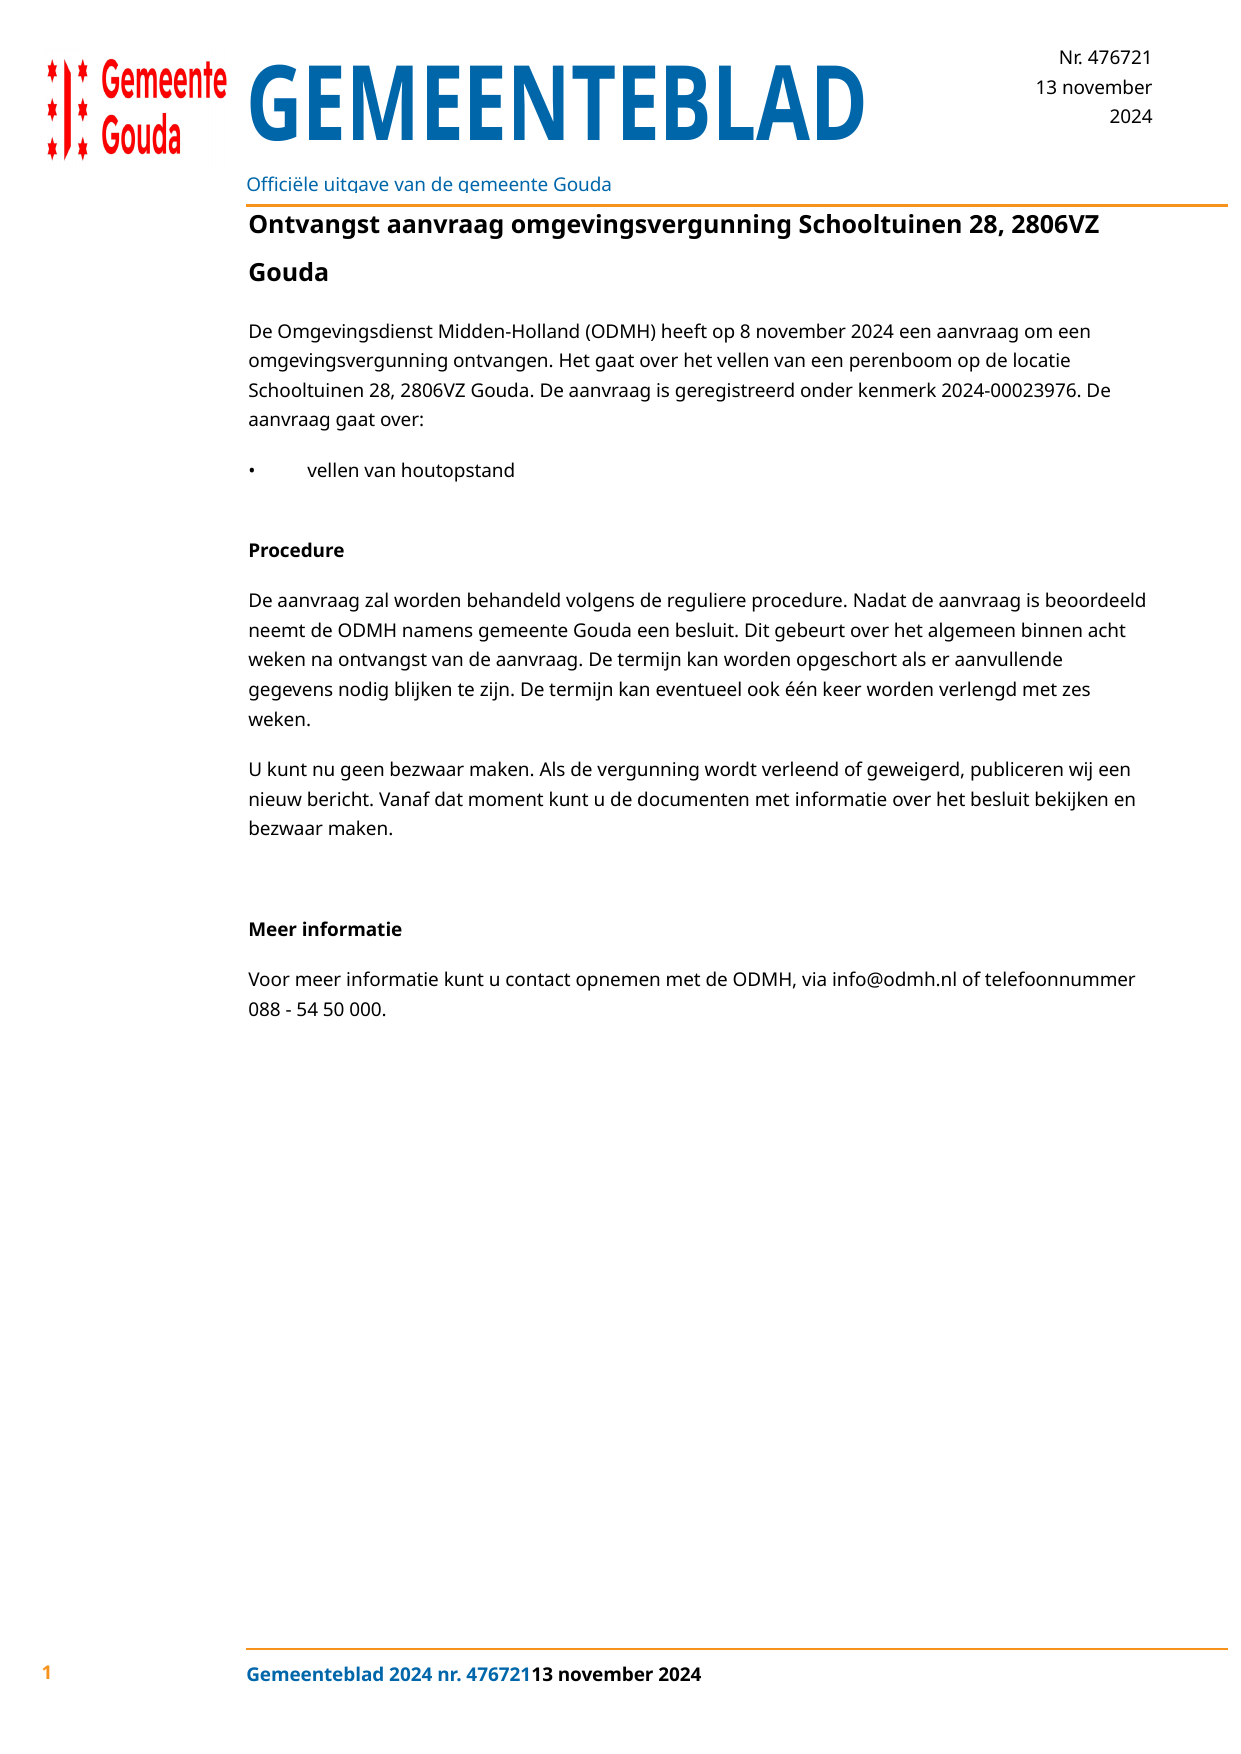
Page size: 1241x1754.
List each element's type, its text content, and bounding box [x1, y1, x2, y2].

text De Omgevingsdienst Midden-Holland (ODMH) heeft op 8 november 2024 een aanvraag om een omgevingsvergunning ontvangen. Het gaat over het vellen van een perenboom op de locatie Schooltuinen 28, 2806VZ Gouda. De aanvraag is geregistreerd onder kenmerk 2024-00023976. De aanvraag gaat over: [248, 318, 1152, 432]
text De aanvraag zal worden behandeld volgens de reguliere procedure. Nadat de aanvraag is beoordeeld neemt de ODMH namens gemeente Gouda een besluit. Dit gebeurt over het algemeen binnen acht weken na ontvangst van de aanvraag. De termijn kan worden opgeschort als er aanvullende gegevens nodig blijken te zijn. De termijn kan eventueel ook één keer worden verlengd met zes weken. [248, 587, 1152, 732]
text Meer informatie [248, 916, 1152, 942]
text Ontvangst aanvraag omgevingsvergunning Schooltuinen 28, 2806VZ Gouda [248, 207, 1152, 288]
text Procedure [248, 537, 1152, 563]
picture [41, 47, 231, 172]
list vellen van houtopstand [248, 457, 1152, 483]
text U kunt nu geen bezwaar maken. Als de vergunning wordt verleend of geweigerd, publiceren wij een nieuw bericht. Vanaf dat moment kunt u de documenten met informatie over het besluit bekijken en bezwaar maken. [248, 756, 1152, 841]
text Voor meer informatie kunt u contact opnemen met de ODMH, via info@odmh.nl of telefoonnummer 088 - 54 50 000. [248, 967, 1152, 1022]
